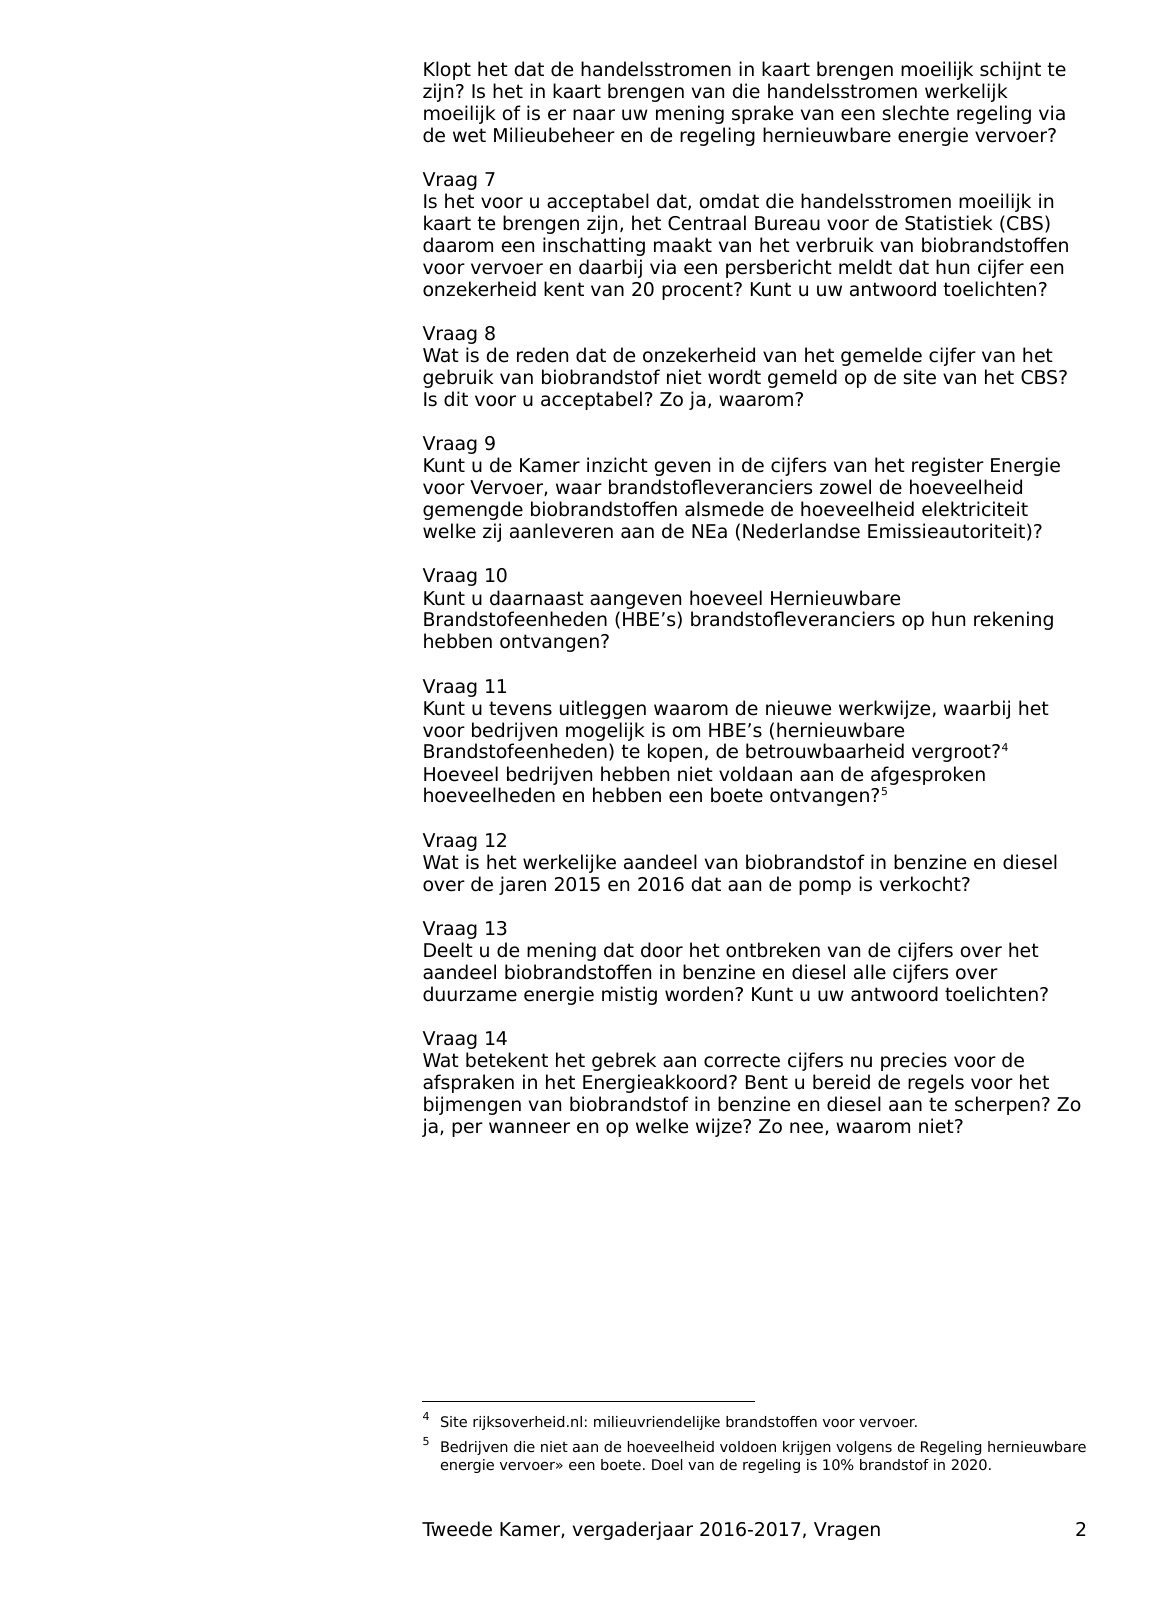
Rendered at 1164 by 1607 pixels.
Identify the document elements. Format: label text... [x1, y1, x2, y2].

text Wat is het werkelijke aandeel van biobrandstof in benzine en diesel over de jaren 2015 en 2016 dat aan de pomp is verkocht? [422, 852, 1087, 896]
text Site rijksoverheid.nl: milieuvriendelijke brandstoffen voor vervoer. [422, 1410, 1087, 1432]
text Vraag 14 [422, 1028, 1087, 1050]
text Vraag 7 [422, 169, 1087, 191]
text Deelt u de mening dat door het ontbreken van de cijfers over het aandeel biobrandstoffen in benzine en diesel alle cijfers over duurzame energie mistig worden? Kunt u uw antwoord toelichten? [422, 940, 1087, 1006]
text Vraag 10 [422, 565, 1087, 587]
text Is het voor u acceptabel dat, omdat die handelsstromen moeilijk in kaart te brengen zijn, het Centraal Bureau voor de Statistiek (CBS) daarom een inschatting maakt van het verbruik van biobrandstoffen voor vervoer en daarbij via een persbericht meldt dat hun cijfer een onzekerheid kent van 20 procent? Kunt u uw antwoord toelichten? [422, 191, 1087, 301]
text Vraag 12 [422, 829, 1087, 852]
text Kunt u tevens uitleggen waarom de nieuwe werkwijze, waarbij het voor bedrijven mogelijk is om HBE’s (hernieuwbare Brandstofeenheden) te kopen, de betrouwbaarheid vergroot? [422, 697, 1087, 763]
text Hoeveel bedrijven hebben niet voldaan aan de afgesproken hoeveelheden en hebben een boete ontvangen? [422, 763, 1087, 807]
text Kunt u de Kamer inzicht geven in de cijfers van het register Energie voor Vervoer, waar brandstofleveranciers zowel de hoeveelheid gemengde biobrandstoffen alsmede de hoeveelheid elektriciteit welke zij aanleveren aan de NEa (Nederlandse Emissieautoriteit)? [422, 455, 1087, 543]
text Vraag 11 [422, 676, 1087, 697]
text Bedrijven die niet aan de hoeveelheid voldoen krijgen volgens de Regeling hernieuwbare energie vervoer» een boete. Doel van de regeling is 10% brandstof in 2020. [422, 1435, 1087, 1474]
text Vraag 9 [422, 433, 1087, 455]
text Klopt het dat de handelsstromen in kaart brengen moeilijk schijnt te zijn? Is het in kaart brengen van die handelsstromen werkelijk moeilijk of is er naar uw mening sprake van een slechte regeling via de wet Milieubeheer en de regeling hernieuwbare energie vervoer? [422, 59, 1087, 147]
text Wat is de reden dat de onzekerheid van het gemelde cijfer van het gebruik van biobrandstof niet wordt gemeld op de site van het CBS? Is dit voor u acceptabel? Zo ja, waarom? [422, 345, 1087, 411]
text Kunt u daarnaast aangeven hoeveel Hernieuwbare Brandstofeenheden (HBE’s) brandstofleveranciers op hun rekening hebben ontvangen? [422, 587, 1087, 653]
text Vraag 8 [422, 323, 1087, 345]
text Wat betekent het gebrek aan correcte cijfers nu precies voor de afspraken in het Energieakkoord? Bent u bereid de regels voor het bijmengen van biobrandstof in benzine en diesel aan te scherpen? Zo ja, per wanneer en op welke wijze? Zo nee, waarom niet? [422, 1050, 1087, 1138]
text Vraag 13 [422, 918, 1087, 940]
